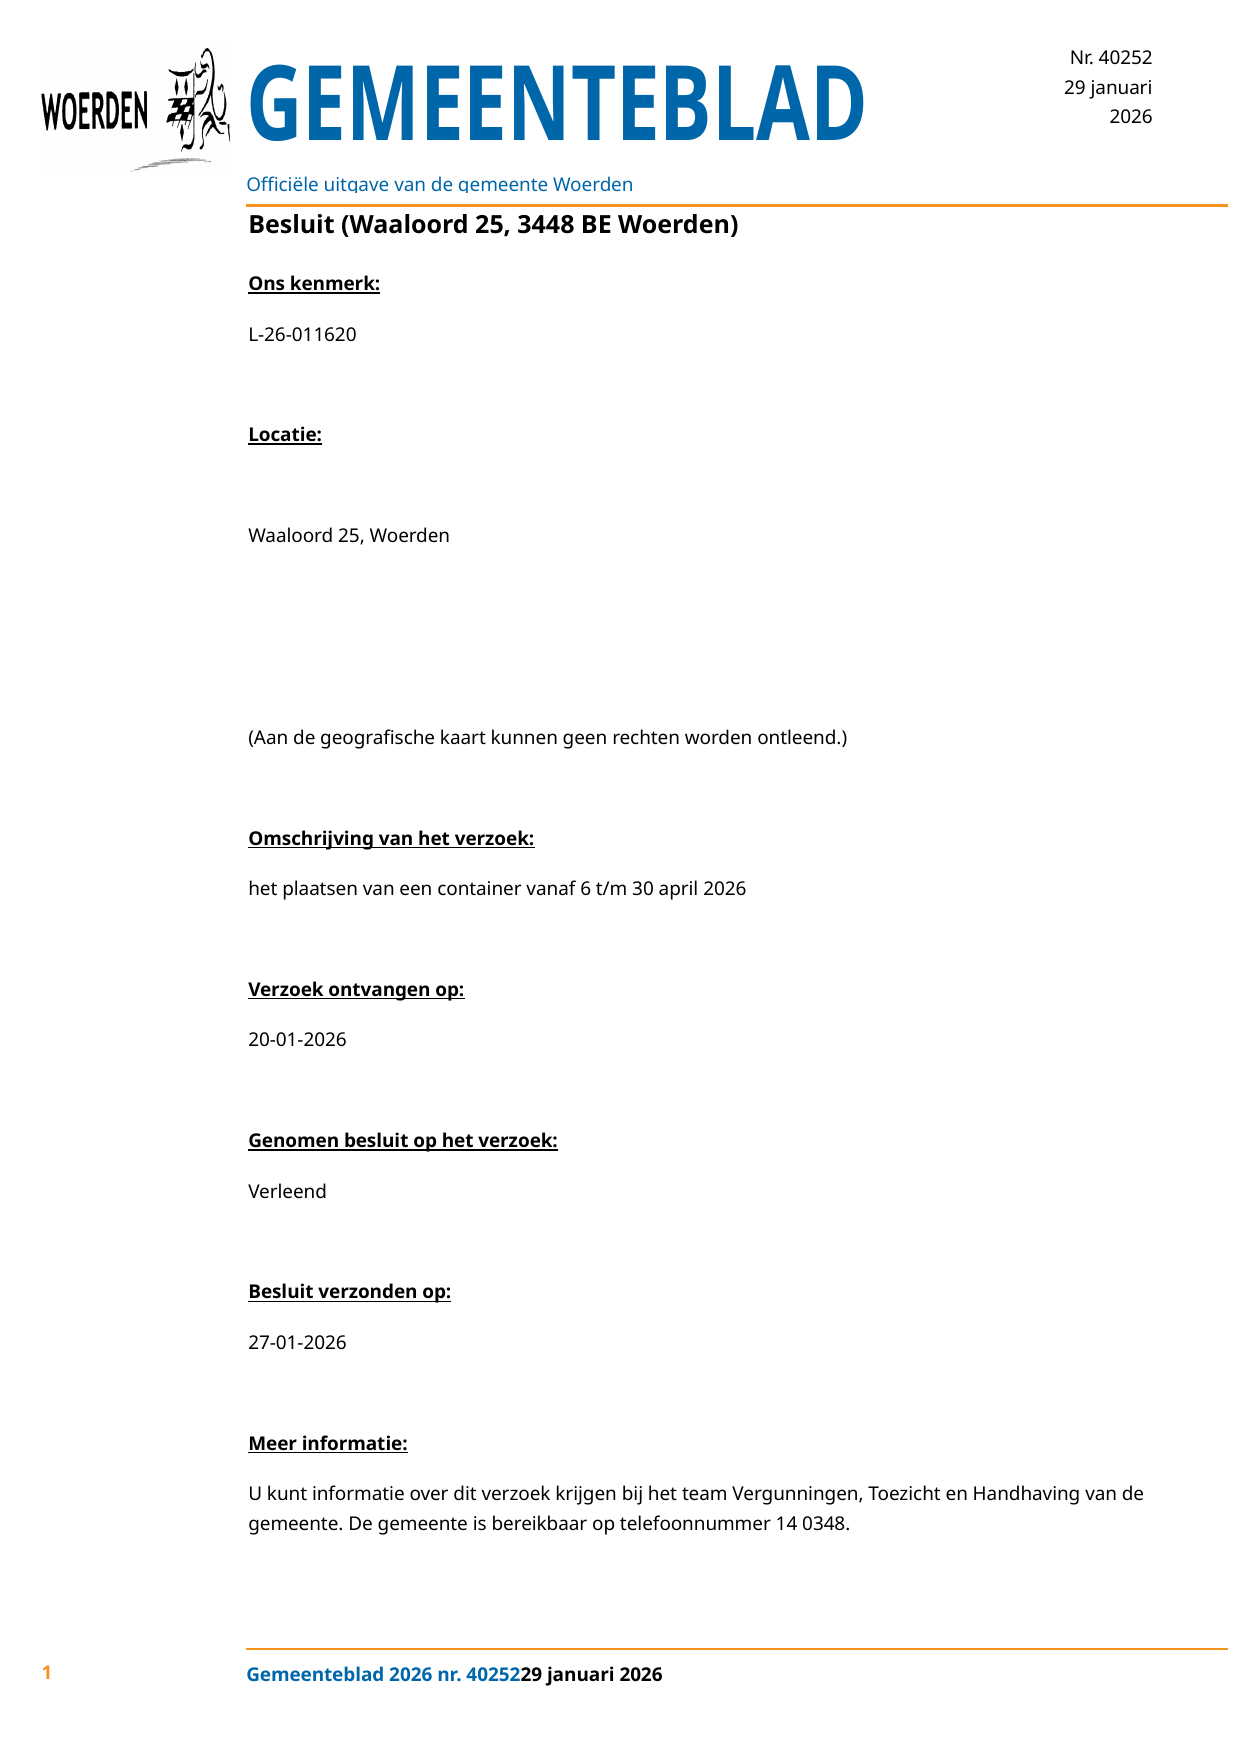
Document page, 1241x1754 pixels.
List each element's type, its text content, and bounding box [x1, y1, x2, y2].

picture [41, 47, 231, 172]
text Ons kenmerk: [248, 270, 1152, 296]
text Verzoek ontvangen op: [248, 976, 1152, 1002]
text Besluit (Waaloord 25, 3448 BE Woerden) [248, 207, 1152, 241]
text Waaloord 25, Woerden [248, 522, 1152, 548]
text (Aan de geografische kaart kunnen geen rechten worden ontleend.) [248, 724, 1152, 750]
text Omschrijving van het verzoek: [248, 825, 1152, 851]
text Besluit verzonden op: [248, 1279, 1152, 1304]
text het plaatsen van een container vanaf 6 t/m 30 april 2026 [248, 875, 1152, 901]
text U kunt informatie over dit verzoek krijgen bij het team Vergunningen, Toezicht en Handhaving van de gemeente. De gemeente is bereikbaar op telefoonnummer 14 0348. [248, 1480, 1152, 1536]
text 27-01-2026 [248, 1329, 1152, 1355]
text Verleend [248, 1178, 1152, 1203]
text Locatie: [248, 422, 1152, 447]
text 20-01-2026 [248, 1027, 1152, 1052]
text Meer informatie: [248, 1430, 1152, 1456]
text L-26-011620 [248, 321, 1152, 346]
text Genomen besluit op het verzoek: [248, 1127, 1152, 1153]
